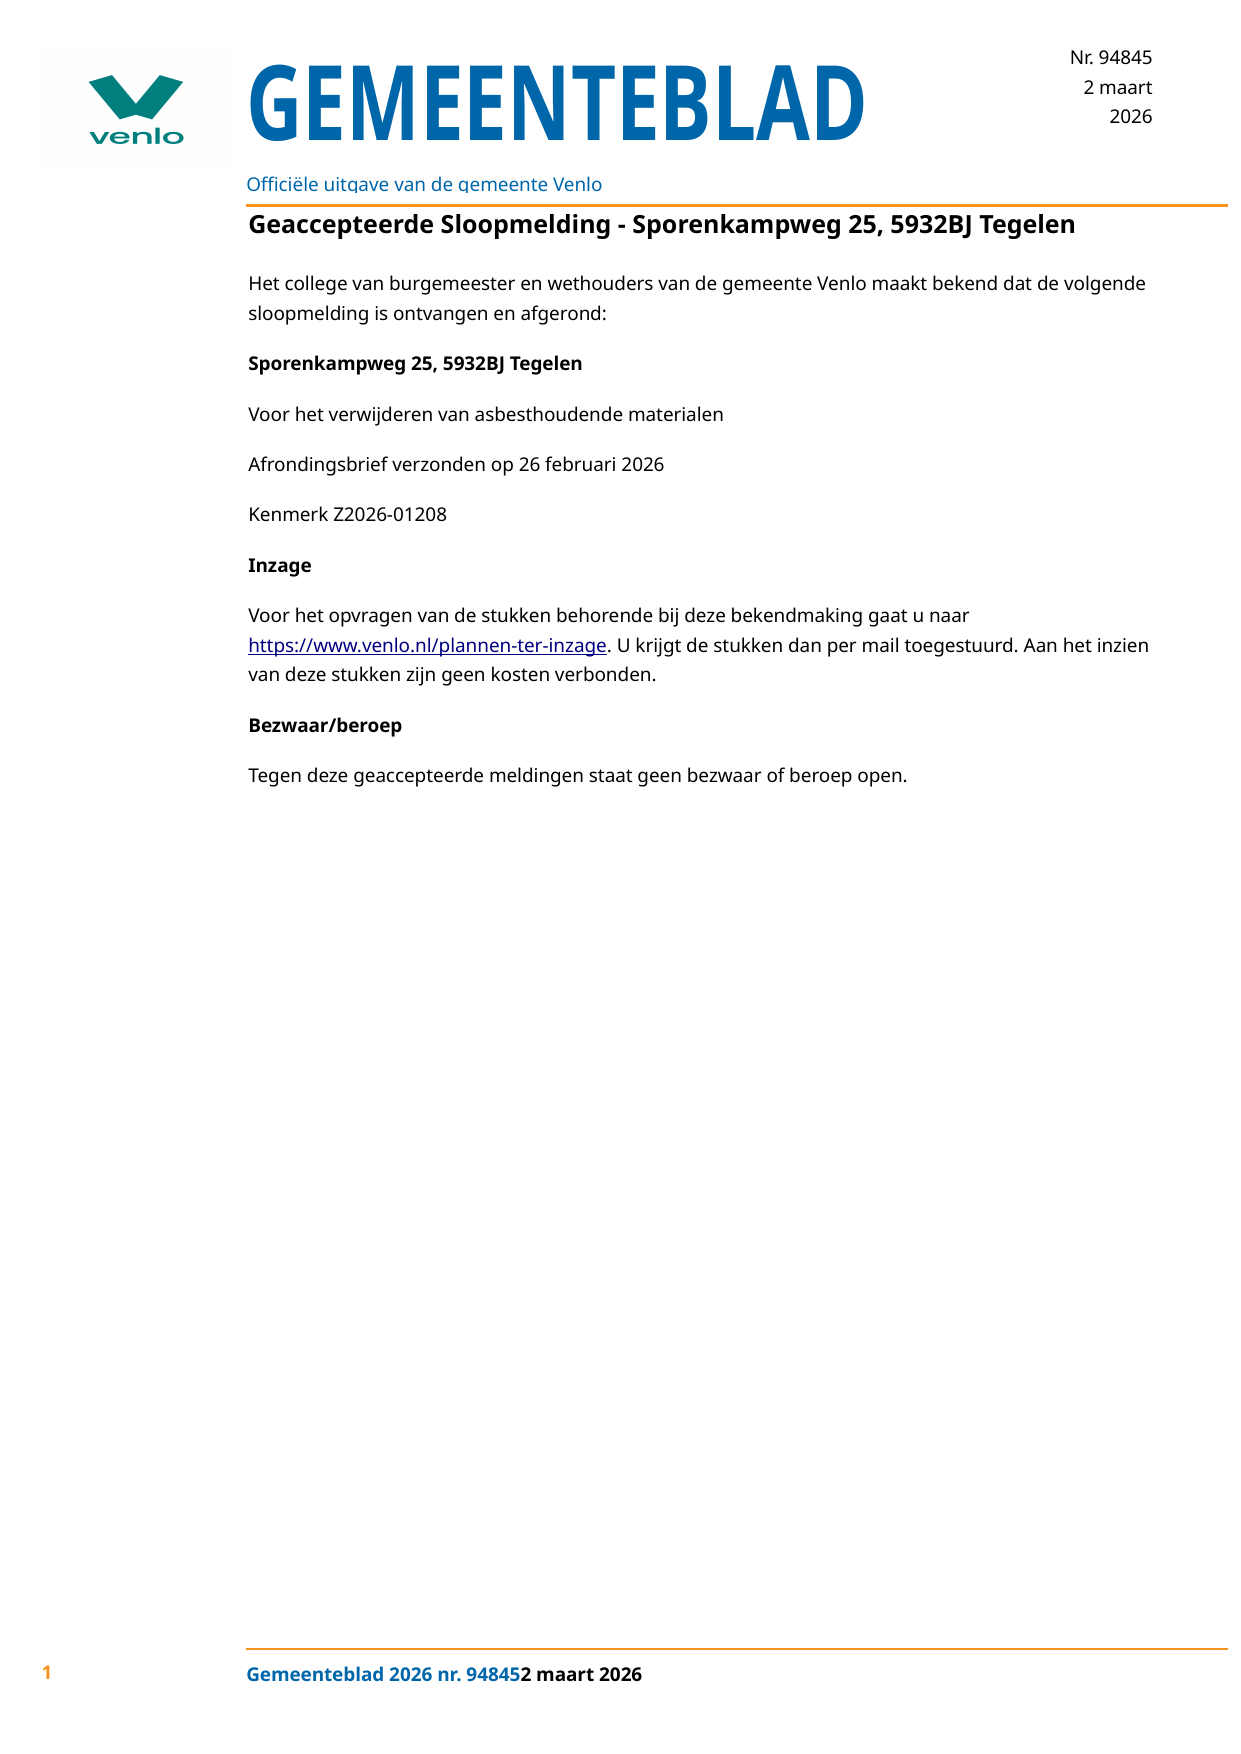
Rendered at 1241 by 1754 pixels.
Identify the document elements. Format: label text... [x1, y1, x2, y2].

text Geaccepteerde Sloopmelding - Sporenkampweg 25, 5932BJ Tegelen [248, 207, 1152, 241]
text Inzage [248, 552, 1152, 578]
text Sporenkampweg 25, 5932BJ Tegelen [248, 350, 1152, 376]
text Het college van burgemeester en wethouders van de gemeente Venlo maakt bekend dat de volgende sloopmelding is ontvangen en afgerond: [248, 270, 1152, 326]
text Bezwaar/beroep [248, 712, 1152, 738]
text Voor het verwijderen van asbesthoudende materialen [248, 401, 1152, 426]
picture [41, 47, 231, 172]
text Tegen deze geaccepteerde meldingen staat geen bezwaar of beroep open. [248, 762, 1152, 788]
text Kenmerk Z2026-01208 [248, 502, 1152, 527]
text Afrondingsbrief verzonden op 26 februari 2026 [248, 451, 1152, 477]
text Voor het opvragen van de stukken behorende bij deze bekendmaking gaat u naar https://www.venlo.nl/plannen-ter-inzage. U krijgt de stukken dan per mail toegestuurd. Aan het inzien van deze stukken zijn geen kosten verbonden. [248, 602, 1152, 687]
